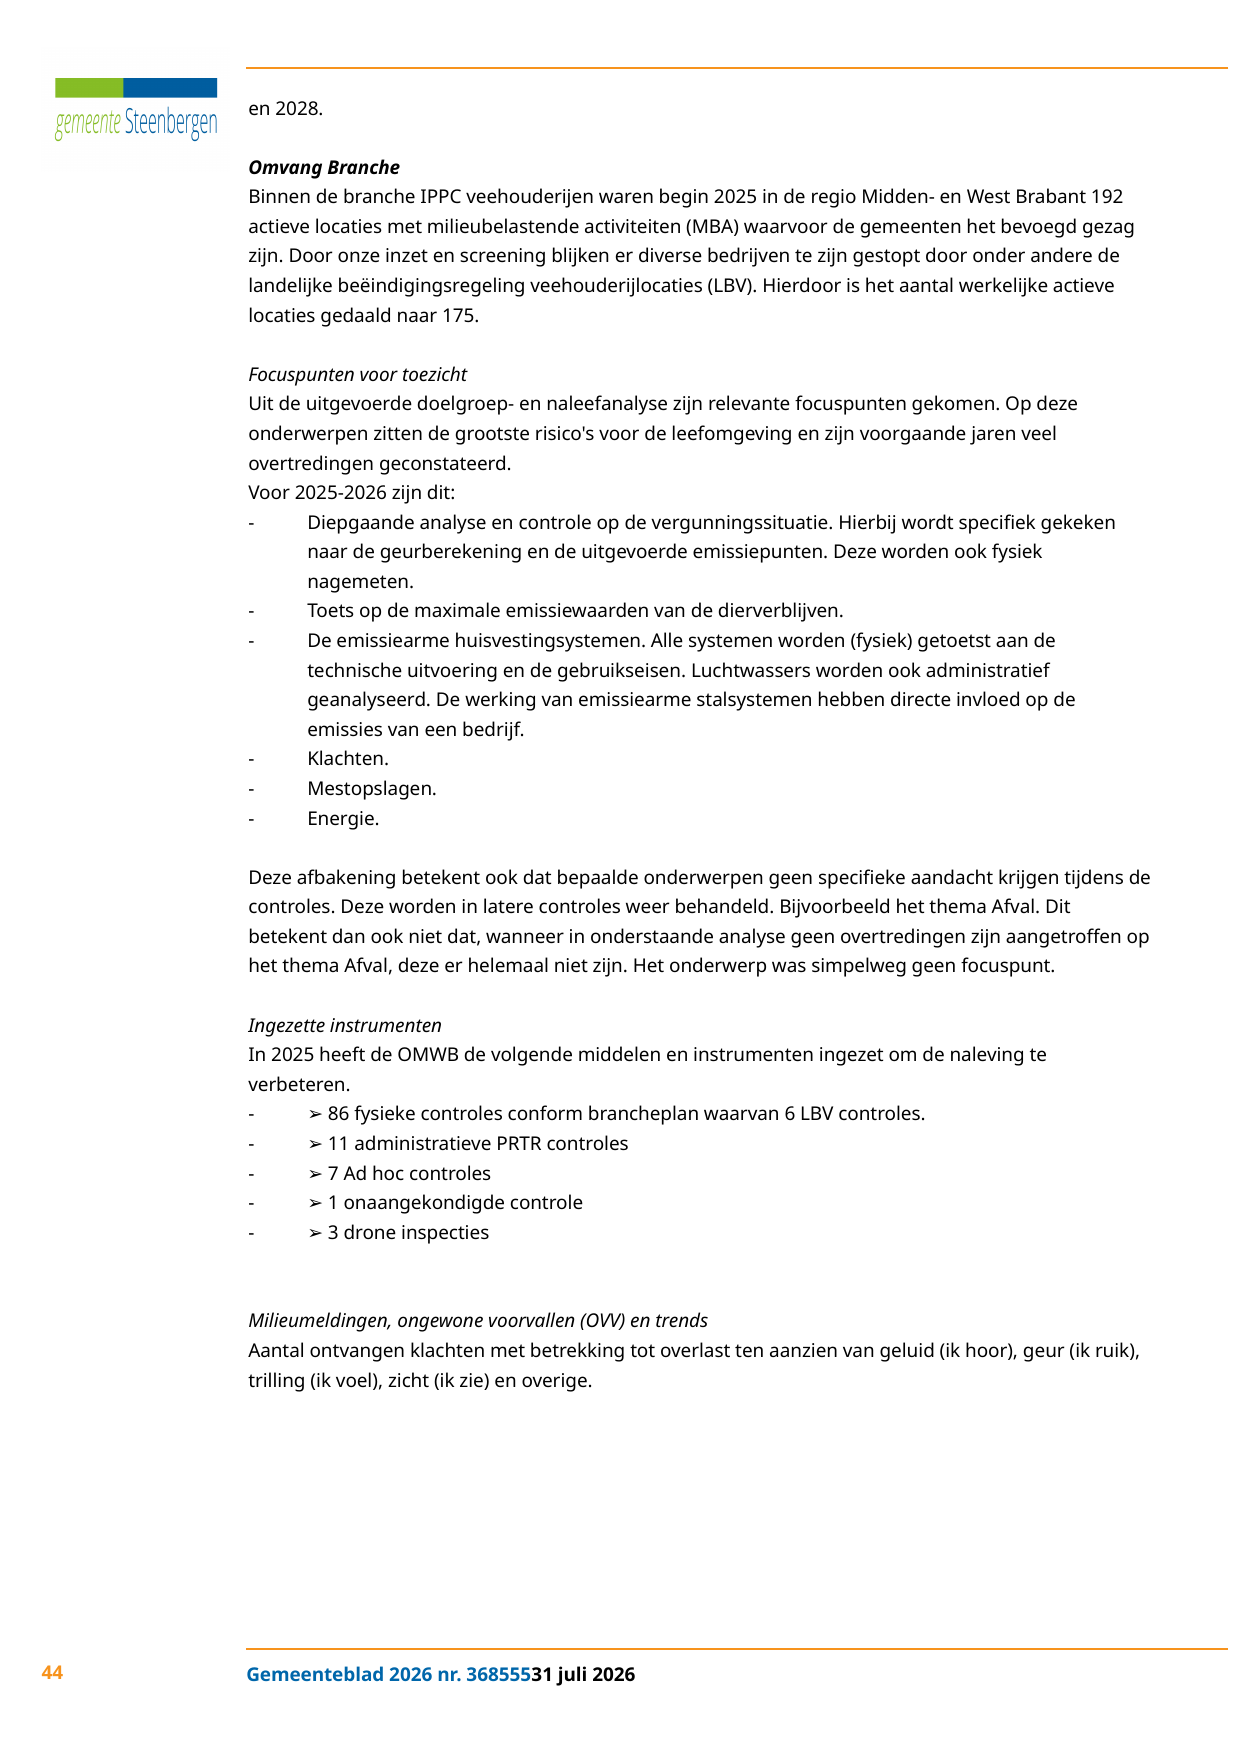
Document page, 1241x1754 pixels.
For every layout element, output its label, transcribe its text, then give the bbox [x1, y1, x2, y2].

list ➢ 3 drone inspecties [248, 1219, 1152, 1245]
text In 2025 heeft de OMWB de volgende middelen en instrumenten ingezet om de naleving te verbeteren. [248, 1041, 1152, 1097]
list Toets op de maximale emissiewaarden van de dierverblijven. [248, 598, 1152, 623]
text en 2028. [248, 95, 1152, 121]
text Aantal ontvangen klachten met betrekking tot overlast ten aanzien van geluid (ik hoor), geur (ik ruik), trilling (ik voel), zicht (ik zie) en overige. [248, 1337, 1152, 1393]
text Omvang Branche [248, 154, 1152, 180]
text Milieumeldingen, ongewone voorvallen (OVV) en trends [248, 1308, 1152, 1333]
text Uit de uitgevoerde doelgroep- en naleefanalyse zijn relevante focuspunten gekomen. Op deze onderwerpen zitten de grootste risico's voor de leefomgeving en zijn voorgaande jaren veel overtredingen geconstateerd. [248, 391, 1152, 476]
text Binnen de branche IPPC veehouderijen waren begin 2025 in de regio Midden- en West Brabant 192 actieve locaties met milieubelastende activiteiten (MBA) waarvoor de gemeenten het bevoegd gezag zijn. Door onze inzet en screening blijken er diverse bedrijven te zijn gestopt door onder andere de landelijke beëindigingsregeling veehouderijlocaties (LBV). Hierdoor is het aantal werkelijke actieve locaties gedaald naar 175. [248, 183, 1152, 328]
list Klachten. [248, 746, 1152, 771]
text Deze afbakening betekent ook dat bepaalde onderwerpen geen specifieke aandacht krijgen tijdens de controles. Deze worden in latere controles weer behandeld. Bijvoorbeeld het thema Afval. Dit betekent dan ook niet dat, wanneer in onderstaande analyse geen overtredingen zijn aangetroffen op het thema Afval, deze er helemaal niet zijn. Het onderwerp was simpelweg geen focuspunt. [248, 864, 1152, 978]
list ➢ 7 Ad hoc controles [248, 1160, 1152, 1186]
list ➢ 86 fysieke controles conform brancheplan waarvan 6 LBV controles. [248, 1101, 1152, 1126]
list ➢ 11 administratieve PRTR controles [248, 1130, 1152, 1156]
text Ingezette instrumenten [248, 1012, 1152, 1038]
list Mestopslagen. [248, 775, 1152, 801]
text Focuspunten voor toezicht [248, 361, 1152, 387]
text Voor 2025-2026 zijn dit: [248, 479, 1152, 505]
list De emissiearme huisvestingsystemen. Alle systemen worden (fysiek) getoetst aan de technische uitvoering en de gebruikseisen. Luchtwassers worden ook administratief geanalyseerd. De werking van emissiearme stalsystemen hebben directe invloed op de emissies van een bedrijf. [248, 627, 1152, 742]
list ➢ 1 onaangekondigde controle [248, 1189, 1152, 1215]
list Diepgaande analyse en controle op de vergunningssituatie. Hierbij wordt specifiek gekeken naar de geurberekening en de uitgevoerde emissiepunten. Deze worden ook fysiek nagemeten. [248, 509, 1152, 594]
list Energie. [248, 805, 1152, 831]
picture [41, 47, 231, 172]
